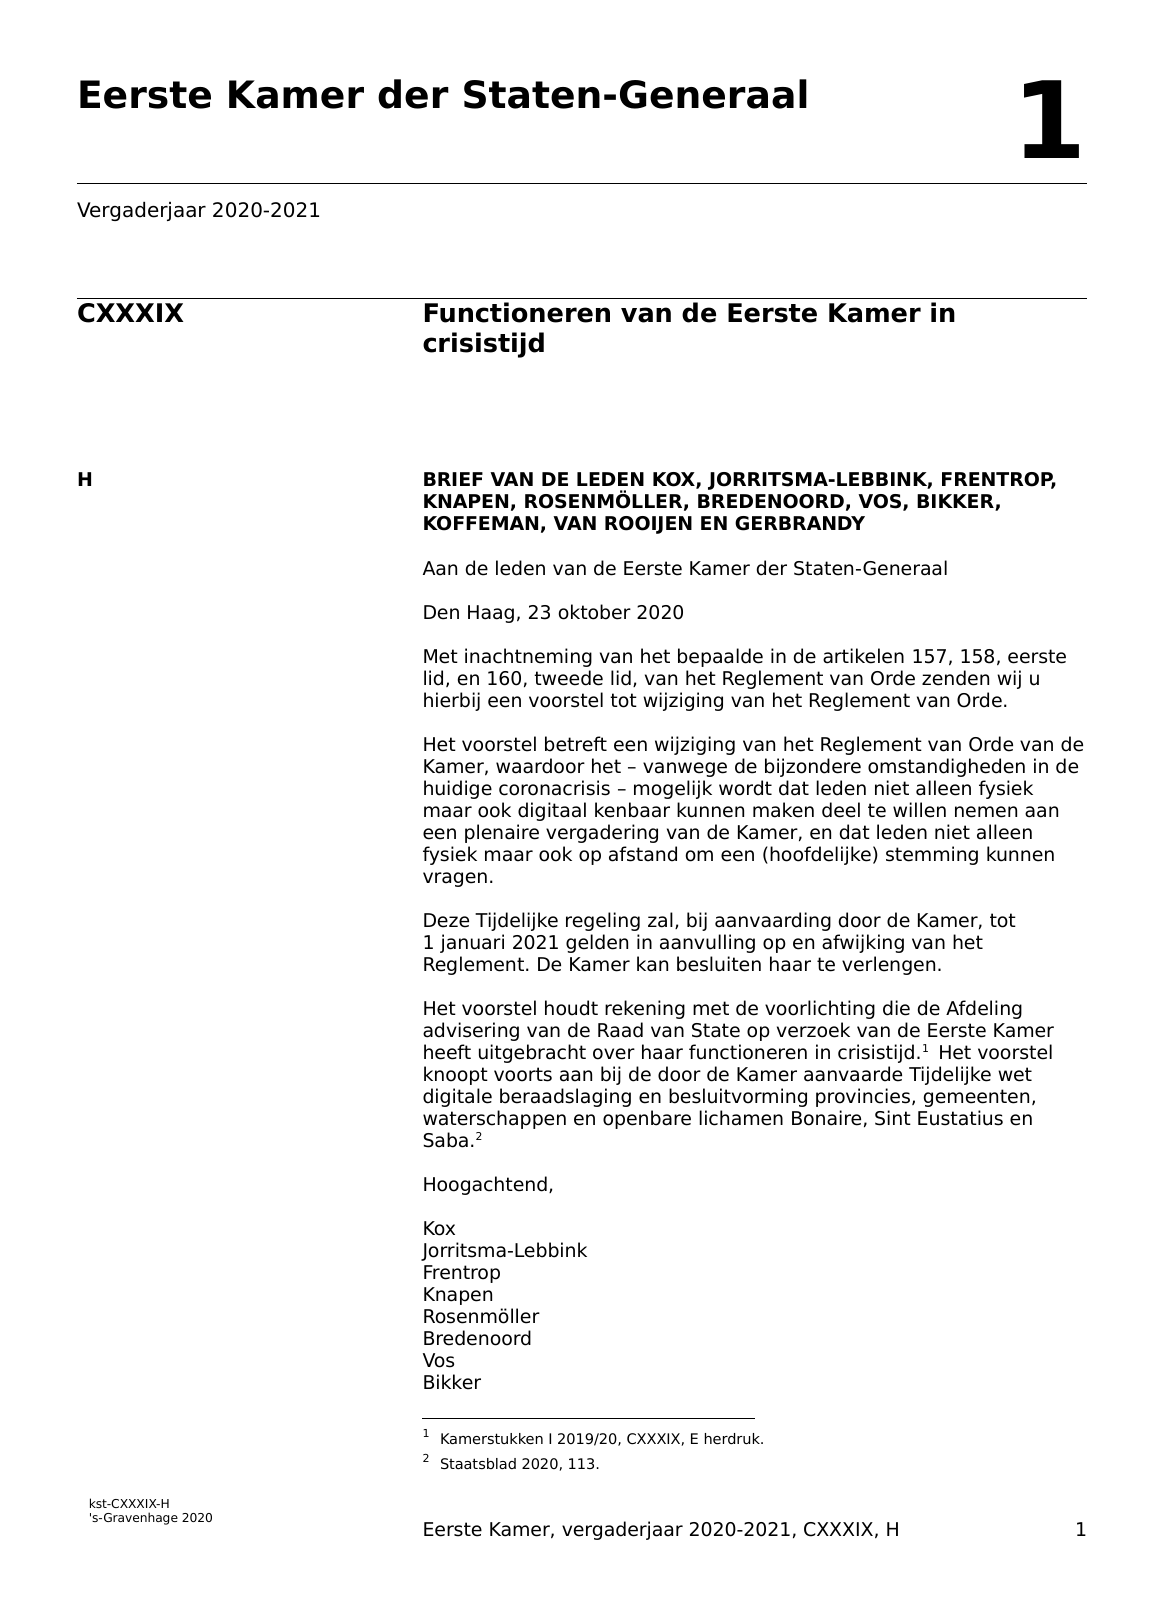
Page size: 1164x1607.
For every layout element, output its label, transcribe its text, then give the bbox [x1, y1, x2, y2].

text Jorritsma-Lebbink [422, 1240, 1087, 1262]
text Het voorstel houdt rekening met de voorlichting die de Afdeling advisering van de Raad van State op verzoek van de Eerste Kamer heeft uitgebracht over haar functioneren in crisistijd. Het voorstel knoopt voorts aan bij de door de Kamer aanvaarde Tijdelijke wet digitale beraadslaging en besluitvorming provincies, gemeenten, waterschappen en openbare lichamen Bonaire, Sint Eustatius en Saba. [422, 998, 1087, 1152]
text Deze Tijdelijke regeling zal, bij aanvaarding door de Kamer, tot 1 januari 2021 gelden in aanvulling op en afwijking van het Reglement. De Kamer kan besluiten haar te verlengen. [422, 910, 1087, 976]
text Kox [422, 1218, 1087, 1240]
text Knapen [422, 1284, 1087, 1306]
text kst-CXXXIX-H [88, 1497, 323, 1511]
text Bredenoord [422, 1328, 1087, 1350]
text Bikker [422, 1372, 1087, 1394]
text Den Haag, 23 oktober 2020 [422, 602, 1087, 624]
subtitle H BRIEF VAN DE LEDEN KOX, JORRITSMA-LEBBINK, FRENTROP, KNAPEN, ROSENMÖLLER, BREDENOORD, VOS, BIKKER, KOFFEMAN, VAN ROOIJEN EN GERBRANDY [77, 469, 1087, 535]
table_header Eerste Kamer der Staten-Generaal [77, 59, 886, 183]
text Kamerstukken I 2019/20, CXXXIX, E herdruk. [422, 1427, 1087, 1449]
text Staatsblad 2020, 113. [422, 1452, 1087, 1474]
text Frentrop [422, 1262, 1087, 1284]
text Vos [422, 1350, 1087, 1372]
text Rosenmöller [422, 1306, 1087, 1328]
text 's-Gravenhage 2020 [88, 1511, 323, 1525]
text Aan de leden van de Eerste Kamer der Staten-Generaal [422, 557, 1087, 579]
table_cell Vergaderjaar 2020-2021 [77, 184, 1087, 298]
subtitle CXXXIX Functioneren van de Eerste Kamer in crisistijd [77, 299, 1087, 358]
text Het voorstel betreft een wijziging van het Reglement van Orde van de Kamer, waardoor het – vanwege de bijzondere omstandigheden in de huidige coronacrisis – mogelijk wordt dat leden niet alleen fysiek maar ook digitaal kenbaar kunnen maken deel te willen nemen aan een plenaire vergadering van de Kamer, en dat leden niet alleen fysiek maar ook op afstand om een (hoofdelijke) stemming kunnen vragen. [422, 734, 1087, 888]
text Hoogachtend, [422, 1174, 1087, 1196]
text Met inachtneming van het bepaalde in de artikelen 157, 158, eerste lid, en 160, tweede lid, van het Reglement van Orde zenden wij u hierbij een voorstel tot wijziging van het Reglement van Orde. [422, 646, 1087, 712]
table_header 1 [886, 59, 1087, 183]
